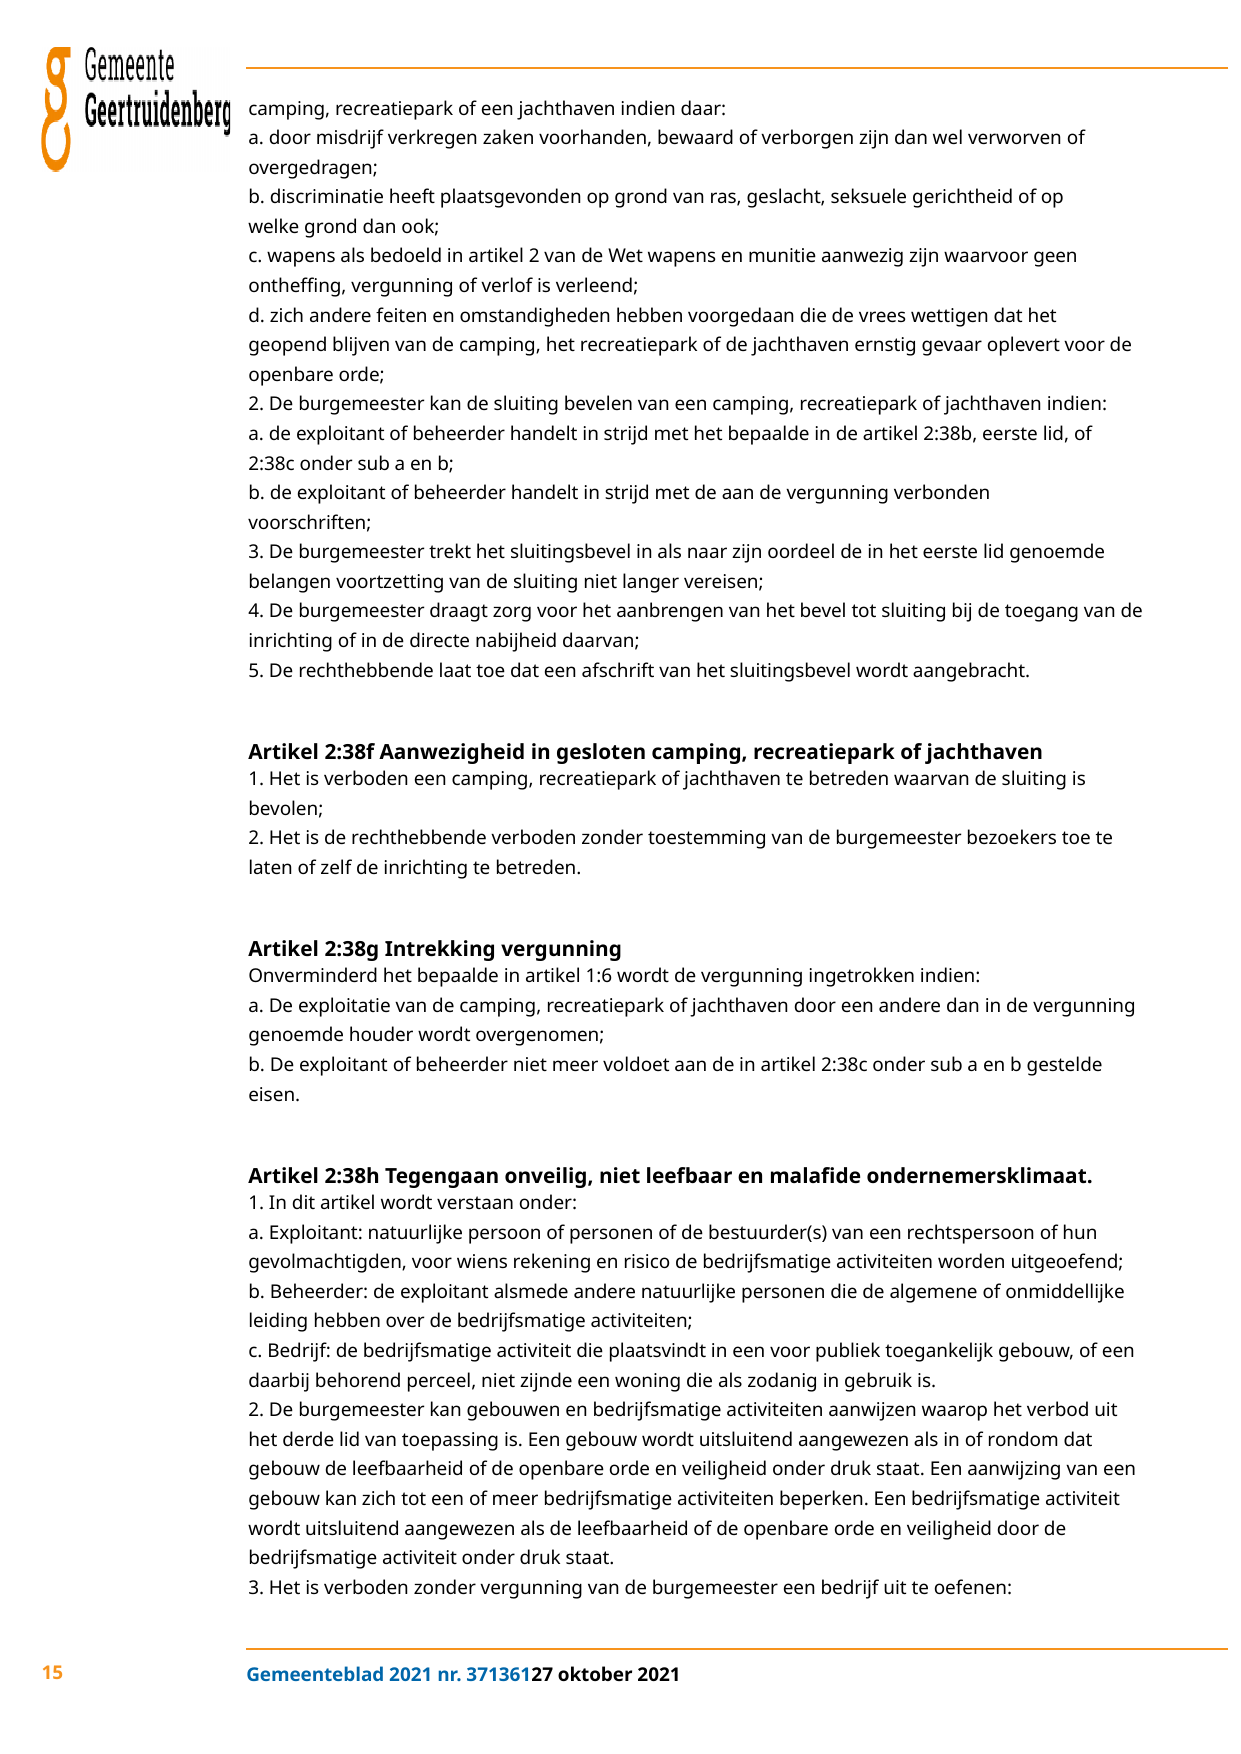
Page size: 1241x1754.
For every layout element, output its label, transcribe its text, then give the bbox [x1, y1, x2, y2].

text Artikel 2:38f Aanwezigheid in gesloten camping, recreatiepark of jachthaven [248, 737, 1152, 765]
text geopend blijven van de camping, het recreatiepark of de jachthaven ernstig gevaar oplevert voor de openbare orde; [248, 331, 1152, 387]
text 3. De burgemeester trekt het sluitingsbevel in als naar zijn oordeel de in het eerste lid genoemde [248, 538, 1152, 564]
text b. Beheerder: de exploitant alsmede andere natuurlijke personen die de algemene of onmiddellijke leiding hebben over de bedrijfsmatige activiteiten; [248, 1278, 1152, 1333]
text welke grond dan ook; [248, 213, 1152, 239]
text c. wapens als bedoeld in artikel 2 van de Wet wapens en munitie aanwezig zijn waarvoor geen [248, 243, 1152, 268]
text b. De exploitant of beheerder niet meer voldoet aan de in artikel 2:38c onder sub a en b gestelde eisen. [248, 1051, 1152, 1107]
text Artikel 2:38h Tegengaan onveilig, niet leefbaar en malafide ondernemersklimaat. [248, 1161, 1152, 1189]
text b. de exploitant of beheerder handelt in strijd met de aan de vergunning verbonden [248, 479, 1152, 505]
text a. de exploitant of beheerder handelt in strijd met het bepaalde in de artikel 2:38b, eerste lid, of [248, 420, 1152, 446]
text c. Bedrijf: de bedrijfsmatige activiteit die plaatsvindt in een voor publiek toegankelijk gebouw, of een daarbij behorend perceel, niet zijnde een woning die als zodanig in gebruik is. [248, 1337, 1152, 1392]
text voorschriften; [248, 509, 1152, 535]
text 1. Het is verboden een camping, recreatiepark of jachthaven te betreden waarvan de sluiting is bevolen; [248, 765, 1152, 821]
text belangen voortzetting van de sluiting niet langer vereisen; [248, 568, 1152, 594]
text 2. Het is de rechthebbende verboden zonder toestemming van de burgemeester bezoekers toe te laten of zelf de inrichting te betreden. [248, 824, 1152, 880]
picture [41, 47, 231, 172]
text 3. Het is verboden zonder vergunning van de burgemeester een bedrijf uit te oefenen: [248, 1574, 1152, 1599]
text 2. De burgemeester kan gebouwen en bedrijfsmatige activiteiten aanwijzen waarop het verbod uit het derde lid van toepassing is. Een gebouw wordt uitsluitend aangewezen als in of rondom dat gebouw de leefbaarheid of de openbare orde en veiligheid onder druk staat. Een aanwijzing van een gebouw kan zich tot een of meer bedrijfsmatige activiteiten beperken. Een bedrijfsmatige activiteit wordt uitsluitend aangewezen als de leefbaarheid of de openbare orde en veiligheid door de bedrijfsmatige activiteit onder druk staat. [248, 1396, 1152, 1570]
text ontheffing, vergunning of verlof is verleend; [248, 272, 1152, 298]
text 2. De burgemeester kan de sluiting bevelen van een camping, recreatiepark of jachthaven indien: [248, 391, 1152, 416]
text a. Exploitant: natuurlijke persoon of personen of de bestuurder(s) van een rechtspersoon of hun gevolmachtigden, voor wiens rekening en risico de bedrijfsmatige activiteiten worden uitgeoefend; [248, 1219, 1152, 1274]
text camping, recreatiepark of een jachthaven indien daar: [248, 95, 1152, 121]
text 2:38c onder sub a en b; [248, 450, 1152, 476]
text b. discriminatie heeft plaatsgevonden op grond van ras, geslacht, seksuele gerichtheid of op [248, 183, 1152, 209]
text 5. De rechthebbende laat toe dat een afschrift van het sluitingsbevel wordt aangebracht. [248, 657, 1152, 683]
text 4. De burgemeester draagt zorg voor het aanbrengen van het bevel tot sluiting bij de toegang van de [248, 598, 1152, 623]
text d. zich andere feiten en omstandigheden hebben voorgedaan die de vrees wettigen dat het [248, 302, 1152, 328]
text 1. In dit artikel wordt verstaan onder: [248, 1189, 1152, 1215]
text a. door misdrijf verkregen zaken voorhanden, bewaard of verborgen zijn dan wel verworven of [248, 124, 1152, 150]
text overgedragen; [248, 154, 1152, 180]
text inrichting of in de directe nabijheid daarvan; [248, 627, 1152, 653]
text a. De exploitatie van de camping, recreatiepark of jachthaven door een andere dan in de vergunning genoemde houder wordt overgenomen; [248, 992, 1152, 1047]
text Onverminderd het bepaalde in artikel 1:6 wordt de vergunning ingetrokken indien: [248, 962, 1152, 988]
text Artikel 2:38g Intrekking vergunning [248, 934, 1152, 962]
